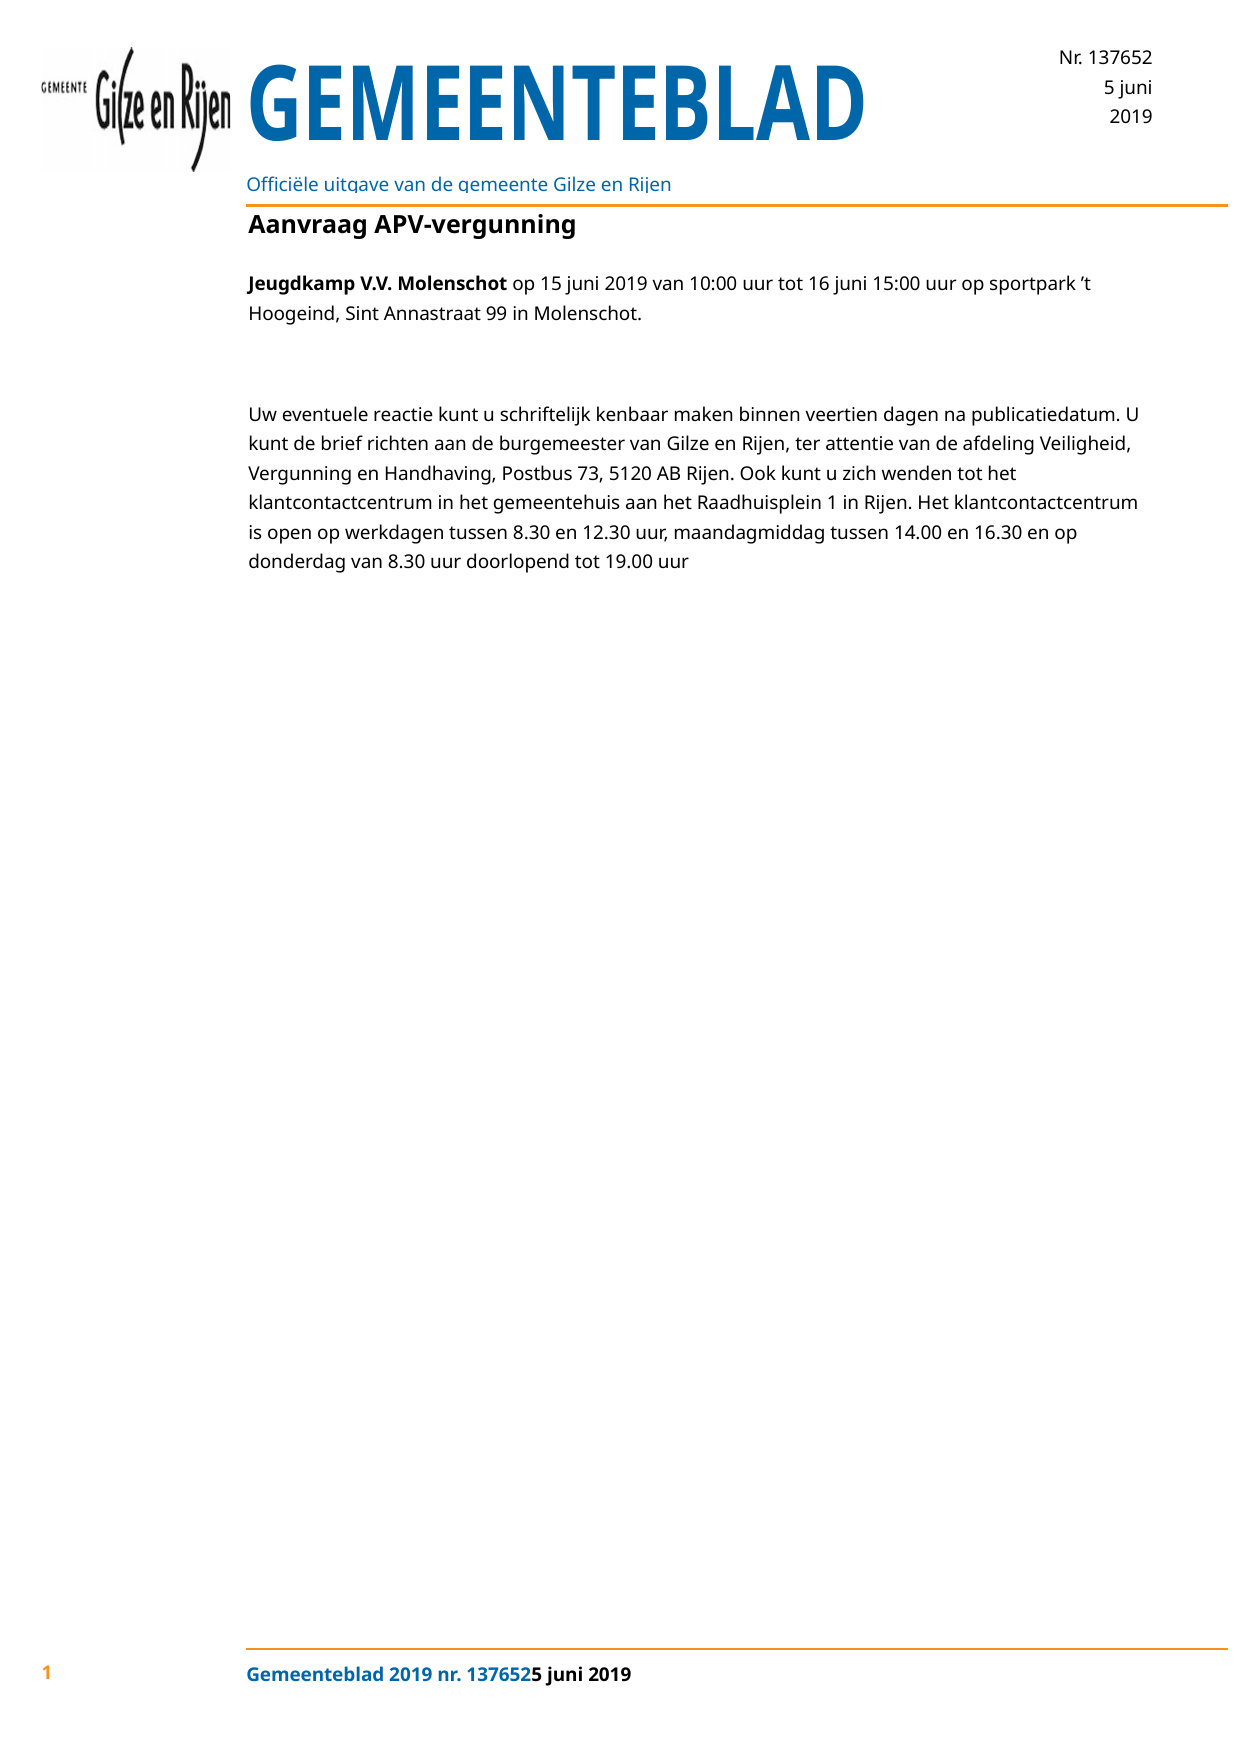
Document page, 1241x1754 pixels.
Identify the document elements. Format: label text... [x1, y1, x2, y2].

text Uw eventuele reactie kunt u schriftelijk kenbaar maken binnen veertien dagen na publicatiedatum. U kunt de brief richten aan de burgemeester van Gilze en Rijen, ter attentie van de afdeling Veiligheid, Vergunning en Handhaving, Postbus 73, 5120 AB Rijen. Ook kunt u zich wenden tot het klantcontactcentrum in het gemeentehuis aan het Raadhuisplein 1 in Rijen. Het klantcontactcentrum is open op werkdagen tussen 8.30 en 12.30 uur, maandagmiddag tussen 14.00 en 16.30 en op donderdag van 8.30 uur doorlopend tot 19.00 uur [248, 401, 1152, 574]
text Jeugdkamp V.V. Molenschot op 15 juni 2019 van 10:00 uur tot 16 juni 15:00 uur op sportpark ’t Hoogeind, Sint Annastraat 99 in Molenschot. [248, 270, 1152, 326]
text Aanvraag APV-vergunning [248, 207, 1152, 241]
picture [41, 47, 231, 172]
